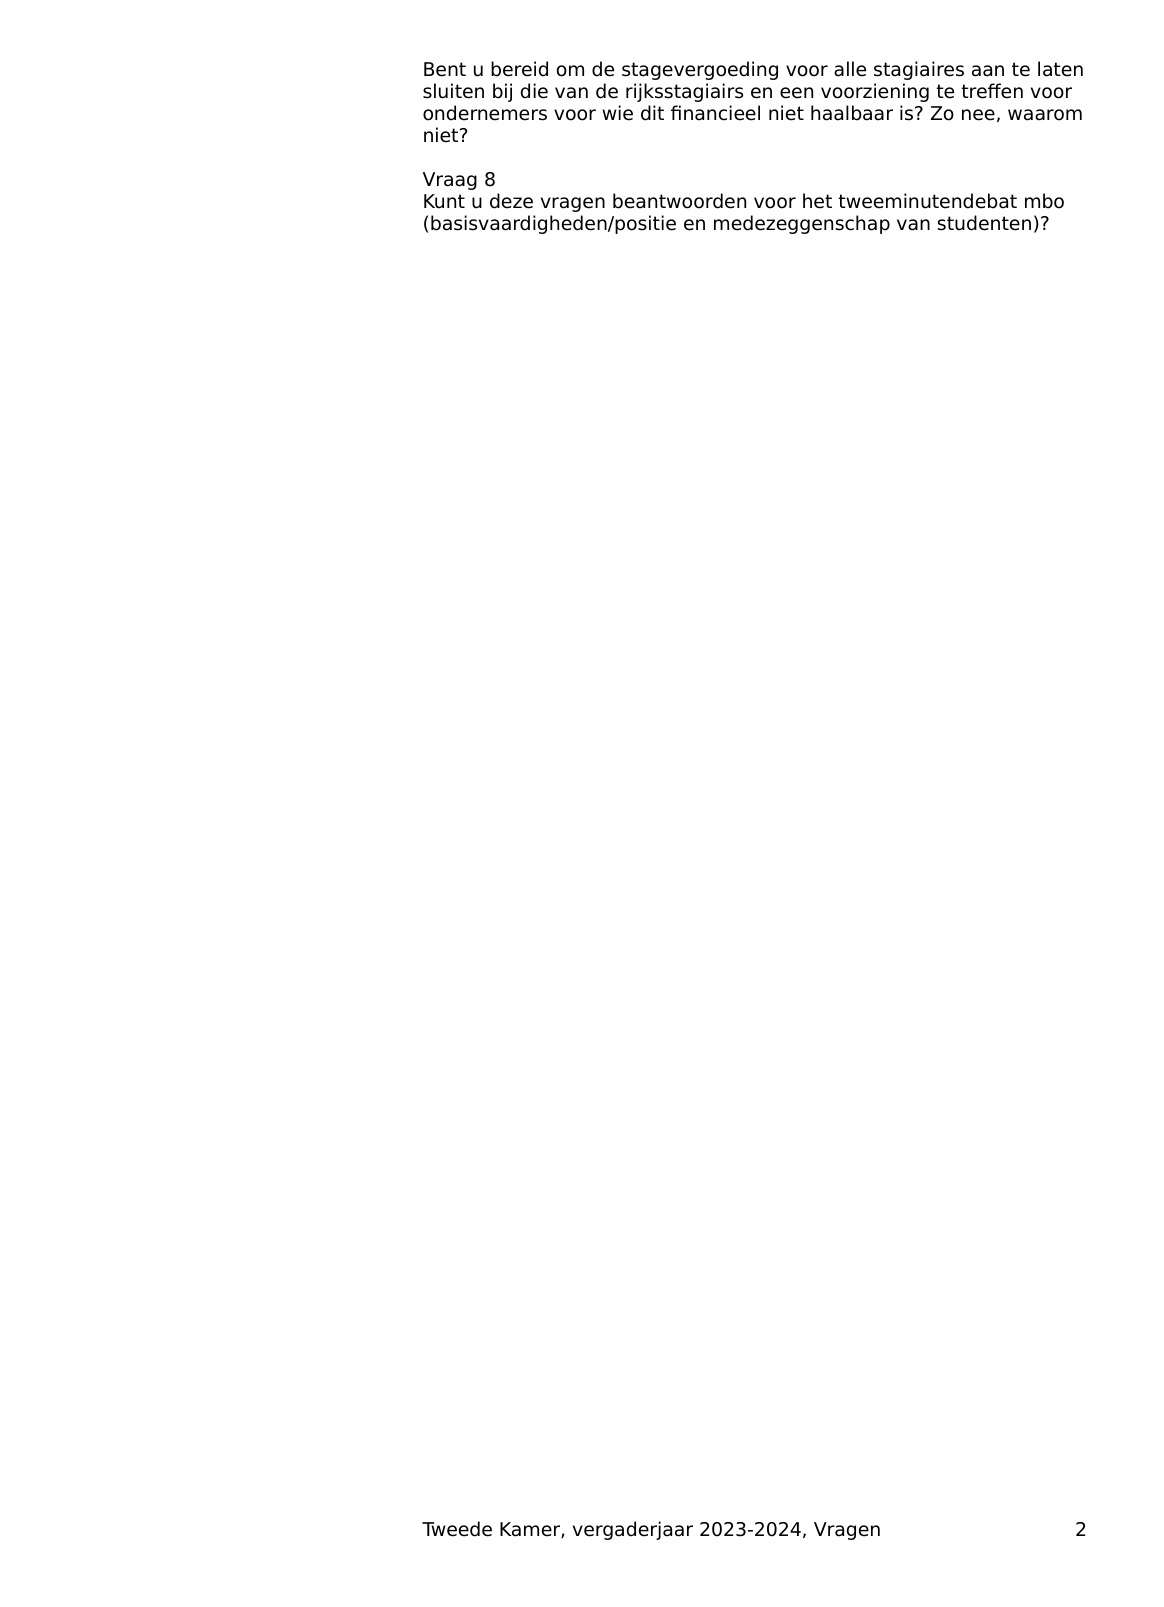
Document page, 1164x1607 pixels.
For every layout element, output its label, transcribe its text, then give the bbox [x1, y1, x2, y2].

text Vraag 8 [422, 169, 1087, 191]
text Kunt u deze vragen beantwoorden voor het tweeminutendebat mbo (basisvaardigheden/positie en medezeggenschap van studenten)? [422, 191, 1087, 235]
text Bent u bereid om de stagevergoeding voor alle stagiaires aan te laten sluiten bij die van de rijksstagiairs en een voorziening te treffen voor ondernemers voor wie dit financieel niet haalbaar is? Zo nee, waarom niet? [422, 59, 1087, 147]
